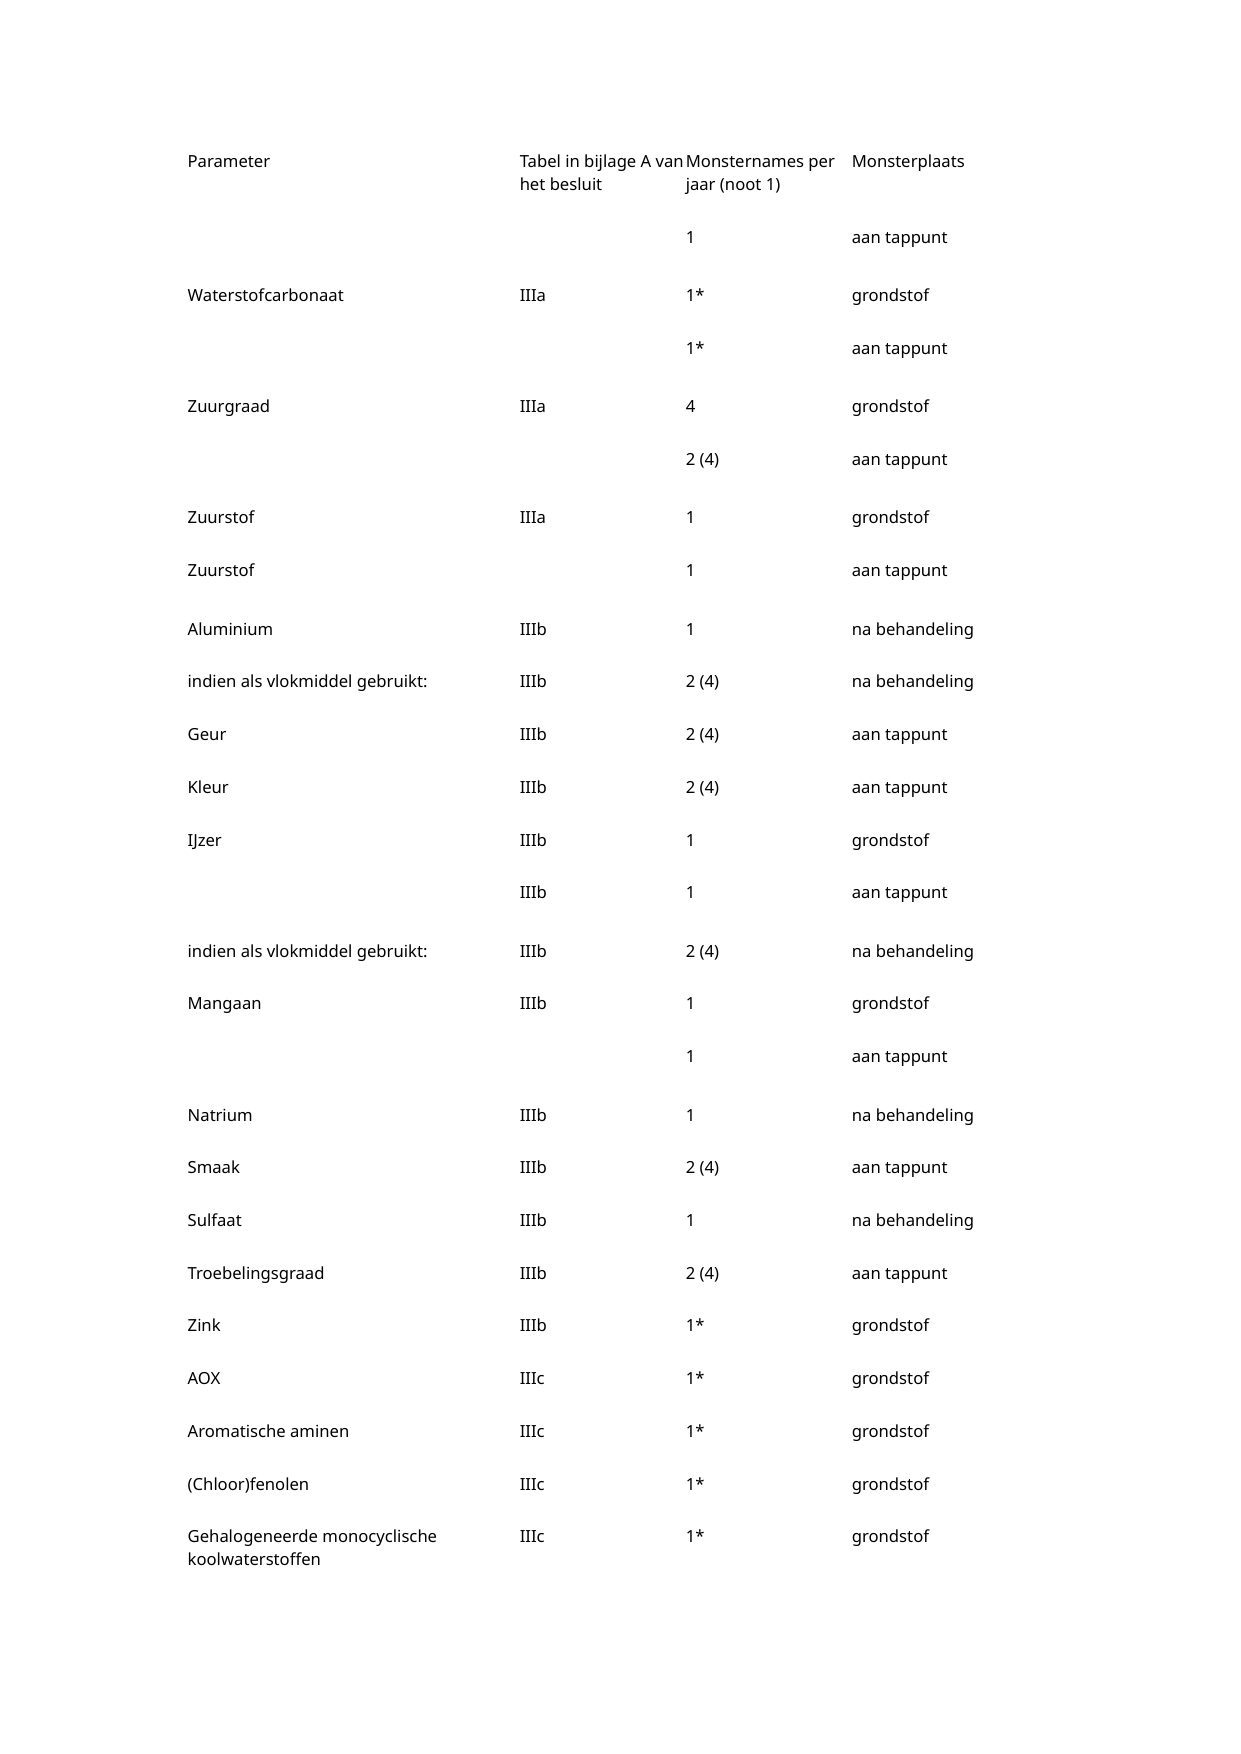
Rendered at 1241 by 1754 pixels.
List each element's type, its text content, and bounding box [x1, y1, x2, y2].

table_cell 1* [686, 1367, 852, 1419]
table_cell IIIb [520, 1314, 686, 1367]
table_cell Zuurstof [188, 506, 519, 559]
table_cell grondstof [852, 1367, 1053, 1419]
table_cell 1 [686, 1103, 852, 1156]
table_cell aan tappunt [852, 775, 1053, 828]
table_cell Geur [188, 723, 519, 775]
table_cell 1 [686, 992, 852, 1045]
table_cell IIIc [520, 1525, 686, 1600]
table_cell IIIb [520, 670, 686, 723]
table_cell IIIa [520, 506, 686, 559]
table_cell grondstof [852, 1419, 1053, 1472]
table_cell 2 (4) [686, 723, 852, 775]
table_cell 1* [686, 337, 852, 395]
table_cell aan tappunt [852, 225, 1053, 284]
table_cell IIIb [520, 1103, 686, 1156]
table_cell IIIb [520, 1156, 686, 1208]
table_cell grondstof [852, 506, 1053, 559]
table_cell 2 (4) [686, 939, 852, 992]
table_cell [188, 1045, 519, 1103]
table_cell IIIb [520, 881, 686, 939]
table_cell (Chloor)fenolen [188, 1472, 519, 1525]
table_cell Natrium [188, 1103, 519, 1156]
table_cell Gehalogeneerde monocyclische koolwaterstoffen [188, 1525, 519, 1600]
table_cell 2 (4) [686, 1156, 852, 1208]
table_cell [520, 337, 686, 395]
table_cell grondstof [852, 395, 1053, 448]
table_cell [188, 881, 519, 939]
table_cell IIIc [520, 1367, 686, 1419]
table_cell 2 (4) [686, 775, 852, 828]
table_cell IIIb [520, 1209, 686, 1261]
table_cell na behandeling [852, 1103, 1053, 1156]
table_cell aan tappunt [852, 1156, 1053, 1208]
table_cell IIIc [520, 1472, 686, 1525]
table_cell 1 [686, 828, 852, 881]
table_cell aan tappunt [852, 1045, 1053, 1103]
table_cell [520, 1045, 686, 1103]
table_header Monsterplaats [852, 150, 1053, 225]
table_cell Waterstofcarbonaat [188, 284, 519, 337]
table_cell 2 (4) [686, 1261, 852, 1314]
table_cell IIIb [520, 1261, 686, 1314]
table_cell [520, 225, 686, 284]
table_cell [188, 225, 519, 284]
table_cell grondstof [852, 284, 1053, 337]
table_cell grondstof [852, 1314, 1053, 1367]
table_cell grondstof [852, 828, 1053, 881]
table_cell aan tappunt [852, 337, 1053, 395]
table_cell IIIa [520, 284, 686, 337]
table_cell Kleur [188, 775, 519, 828]
table_cell 1 [686, 1045, 852, 1103]
table_cell 1* [686, 1419, 852, 1472]
table_cell 2 (4) [686, 670, 852, 723]
table_cell 1 [686, 506, 852, 559]
table_cell na behandeling [852, 670, 1053, 723]
table_header Tabel in bijlage A van het besluit [520, 150, 686, 225]
table_cell IJzer [188, 828, 519, 881]
table_cell [520, 448, 686, 506]
table_cell indien als vlokmiddel gebruikt: [188, 670, 519, 723]
table_cell Zuurstof [188, 559, 519, 617]
table_cell 1 [686, 617, 852, 670]
table_cell 2 (4) [686, 448, 852, 506]
table_cell aan tappunt [852, 723, 1053, 775]
table_cell Mangaan [188, 992, 519, 1045]
table_cell Smaak [188, 1156, 519, 1208]
table_cell 1 [686, 225, 852, 284]
table_cell aan tappunt [852, 448, 1053, 506]
table_cell na behandeling [852, 939, 1053, 992]
table_cell IIIb [520, 828, 686, 881]
table_cell 1* [686, 284, 852, 337]
table_cell 1* [686, 1314, 852, 1367]
table_cell 1* [686, 1472, 852, 1525]
table_cell grondstof [852, 992, 1053, 1045]
table_cell IIIb [520, 939, 686, 992]
table_header Monsternames per jaar (noot 1) [686, 150, 852, 225]
table_cell IIIc [520, 1419, 686, 1472]
table_cell Zuurgraad [188, 395, 519, 448]
table_cell IIIb [520, 775, 686, 828]
table_cell aan tappunt [852, 881, 1053, 939]
table_cell AOX [188, 1367, 519, 1419]
table_cell aan tappunt [852, 559, 1053, 617]
table_cell [520, 559, 686, 617]
table_cell na behandeling [852, 617, 1053, 670]
table_cell Aluminium [188, 617, 519, 670]
table_cell [188, 337, 519, 395]
table_cell 1 [686, 881, 852, 939]
table_cell Sulfaat [188, 1209, 519, 1261]
table_cell Troebelingsgraad [188, 1261, 519, 1314]
table_cell IIIb [520, 723, 686, 775]
table_cell indien als vlokmiddel gebruikt: [188, 939, 519, 992]
table_cell IIIb [520, 617, 686, 670]
table_cell aan tappunt [852, 1261, 1053, 1314]
table_header Parameter [188, 150, 519, 225]
table_cell 1 [686, 1209, 852, 1261]
table_cell [188, 448, 519, 506]
table_cell IIIb [520, 992, 686, 1045]
table_cell 4 [686, 395, 852, 448]
table_cell Zink [188, 1314, 519, 1367]
table_cell grondstof [852, 1472, 1053, 1525]
table_cell IIIa [520, 395, 686, 448]
table_cell Aromatische aminen [188, 1419, 519, 1472]
table_cell na behandeling [852, 1209, 1053, 1261]
table_cell grondstof [852, 1525, 1053, 1600]
table_cell 1* [686, 1525, 852, 1600]
table_cell 1 [686, 559, 852, 617]
